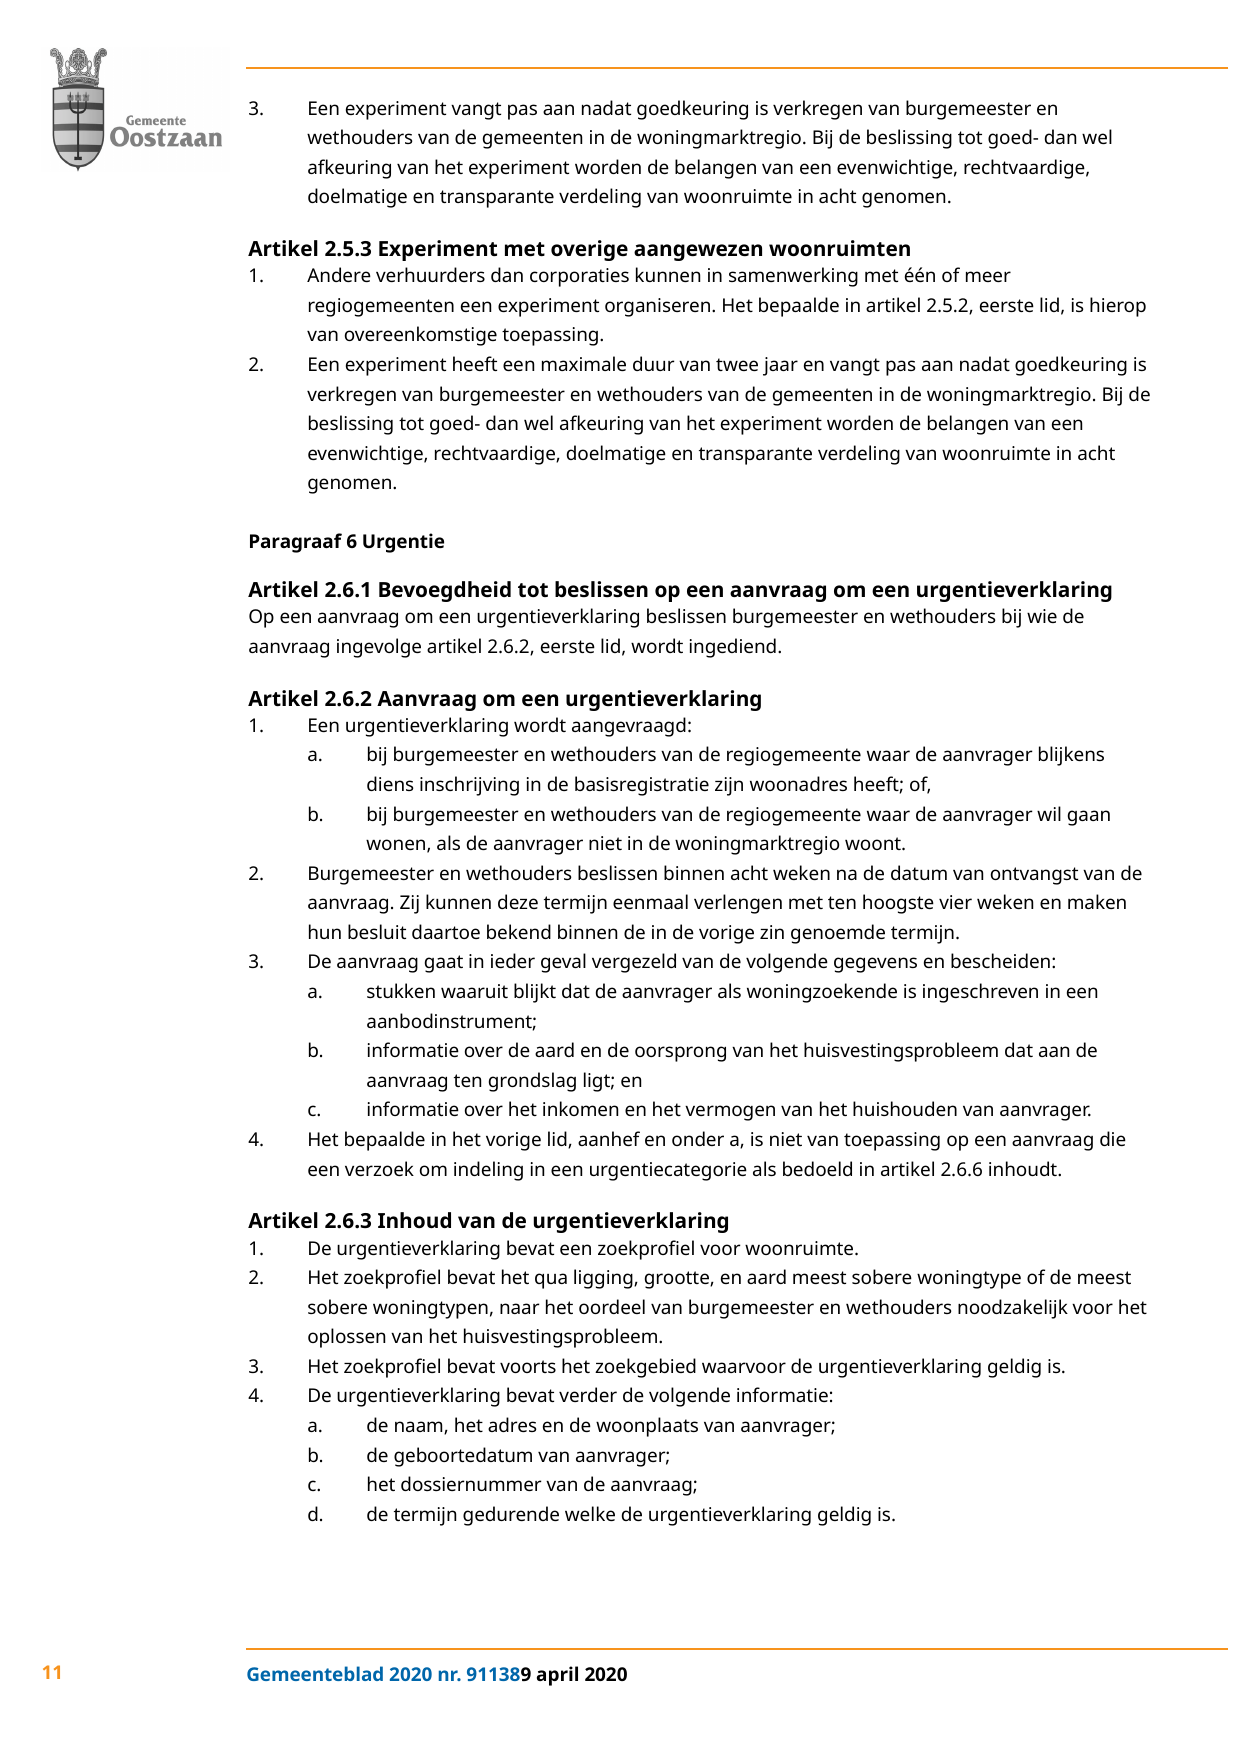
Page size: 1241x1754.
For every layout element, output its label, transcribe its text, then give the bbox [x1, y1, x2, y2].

list Een experiment heeft een maximale duur van twee jaar en vangt pas aan nadat goedkeuring is verkregen van burgemeester en wethouders van de gemeenten in de woningmarktregio. Bij de beslissing tot goed- dan wel afkeuring van het experiment worden de belangen van een evenwichtige, rechtvaardige, doelmatige en transparante verdeling van woonruimte in acht genomen. [248, 351, 1152, 495]
list de termijn gedurende welke de urgentieverklaring geldig is. [307, 1501, 1152, 1527]
list Een urgentieverklaring wordt aangevraagd: [248, 712, 1152, 738]
picture [41, 47, 231, 172]
list Het bepaalde in het vorige lid, aanhef en onder a, is niet van toepassing op een aanvraag die een verzoek om indeling in een urgentiecategorie als bedoeld in artikel 2.6.6 inhoudt. [248, 1126, 1152, 1182]
list informatie over de aard en de oorsprong van het huisvestingsprobleem dat aan de aanvraag ten grondslag ligt; en [307, 1037, 1152, 1093]
list Andere verhuurders dan corporaties kunnen in samenwerking met één of meer regiogemeenten een experiment organiseren. Het bepaalde in artikel 2.5.2, eerste lid, is hierop van overeenkomstige toepassing. [248, 262, 1152, 347]
text Paragraaf 6 Urgentie [248, 529, 1152, 554]
text Artikel 2.6.2 Aanvraag om een urgentieverklaring [248, 684, 1152, 712]
text Artikel 2.5.3 Experiment met overige aangewezen woonruimten [248, 234, 1152, 262]
text Artikel 2.6.1 Bevoegdheid tot beslissen op een aanvraag om een urgentieverklaring [248, 575, 1152, 604]
list Het zoekprofiel bevat het qua ligging, grootte, en aard meest sobere woningtype of de meest sobere woningtypen, naar het oordeel van burgemeester en wethouders noodzakelijk voor het oplossen van het huisvestingsprobleem. [248, 1264, 1152, 1349]
list Burgemeester en wethouders beslissen binnen acht weken na de datum van ontvangst van de aanvraag. Zij kunnen deze termijn eenmaal verlengen met ten hoogste vier weken en maken hun besluit daartoe bekend binnen de in de vorige zin genoemde termijn. [248, 860, 1152, 945]
list De aanvraag gaat in ieder geval vergezeld van de volgende gegevens en bescheiden: [248, 949, 1152, 974]
list Het zoekprofiel bevat voorts het zoekgebied waarvoor de urgentieverklaring geldig is. [248, 1353, 1152, 1379]
list stukken waaruit blijkt dat de aanvrager als woningzoekende is ingeschreven in een aanbodinstrument; [307, 978, 1152, 1034]
text Op een aanvraag om een urgentieverklaring beslissen burgemeester en wethouders bij wie de aanvraag ingevolge artikel 2.6.2, eerste lid, wordt ingediend. [248, 604, 1152, 659]
list informatie over het inkomen en het vermogen van het huishouden van aanvrager. [307, 1097, 1152, 1122]
list bij burgemeester en wethouders van de regiogemeente waar de aanvrager wil gaan wonen, als de aanvrager niet in de woningmarktregio woont. [307, 801, 1152, 856]
text Artikel 2.6.3 Inhoud van de urgentieverklaring [248, 1206, 1152, 1235]
list De urgentieverklaring bevat een zoekprofiel voor woonruimte. [248, 1235, 1152, 1260]
list het dossiernummer van de aanvraag; [307, 1471, 1152, 1497]
list de geboortedatum van aanvrager; [307, 1442, 1152, 1467]
list Een experiment vangt pas aan nadat goedkeuring is verkregen van burgemeester en wethouders van de gemeenten in de woningmarktregio. Bij de beslissing tot goed- dan wel afkeuring van het experiment worden de belangen van een evenwichtige, rechtvaardige, doelmatige en transparante verdeling van woonruimte in acht genomen. [248, 95, 1152, 209]
list de naam, het adres en de woonplaats van aanvrager; [307, 1412, 1152, 1438]
list bij burgemeester en wethouders van de regiogemeente waar de aanvrager blijkens diens inschrijving in de basisregistratie zijn woonadres heeft; of, [307, 742, 1152, 797]
list De urgentieverklaring bevat verder de volgende informatie: [248, 1383, 1152, 1408]
